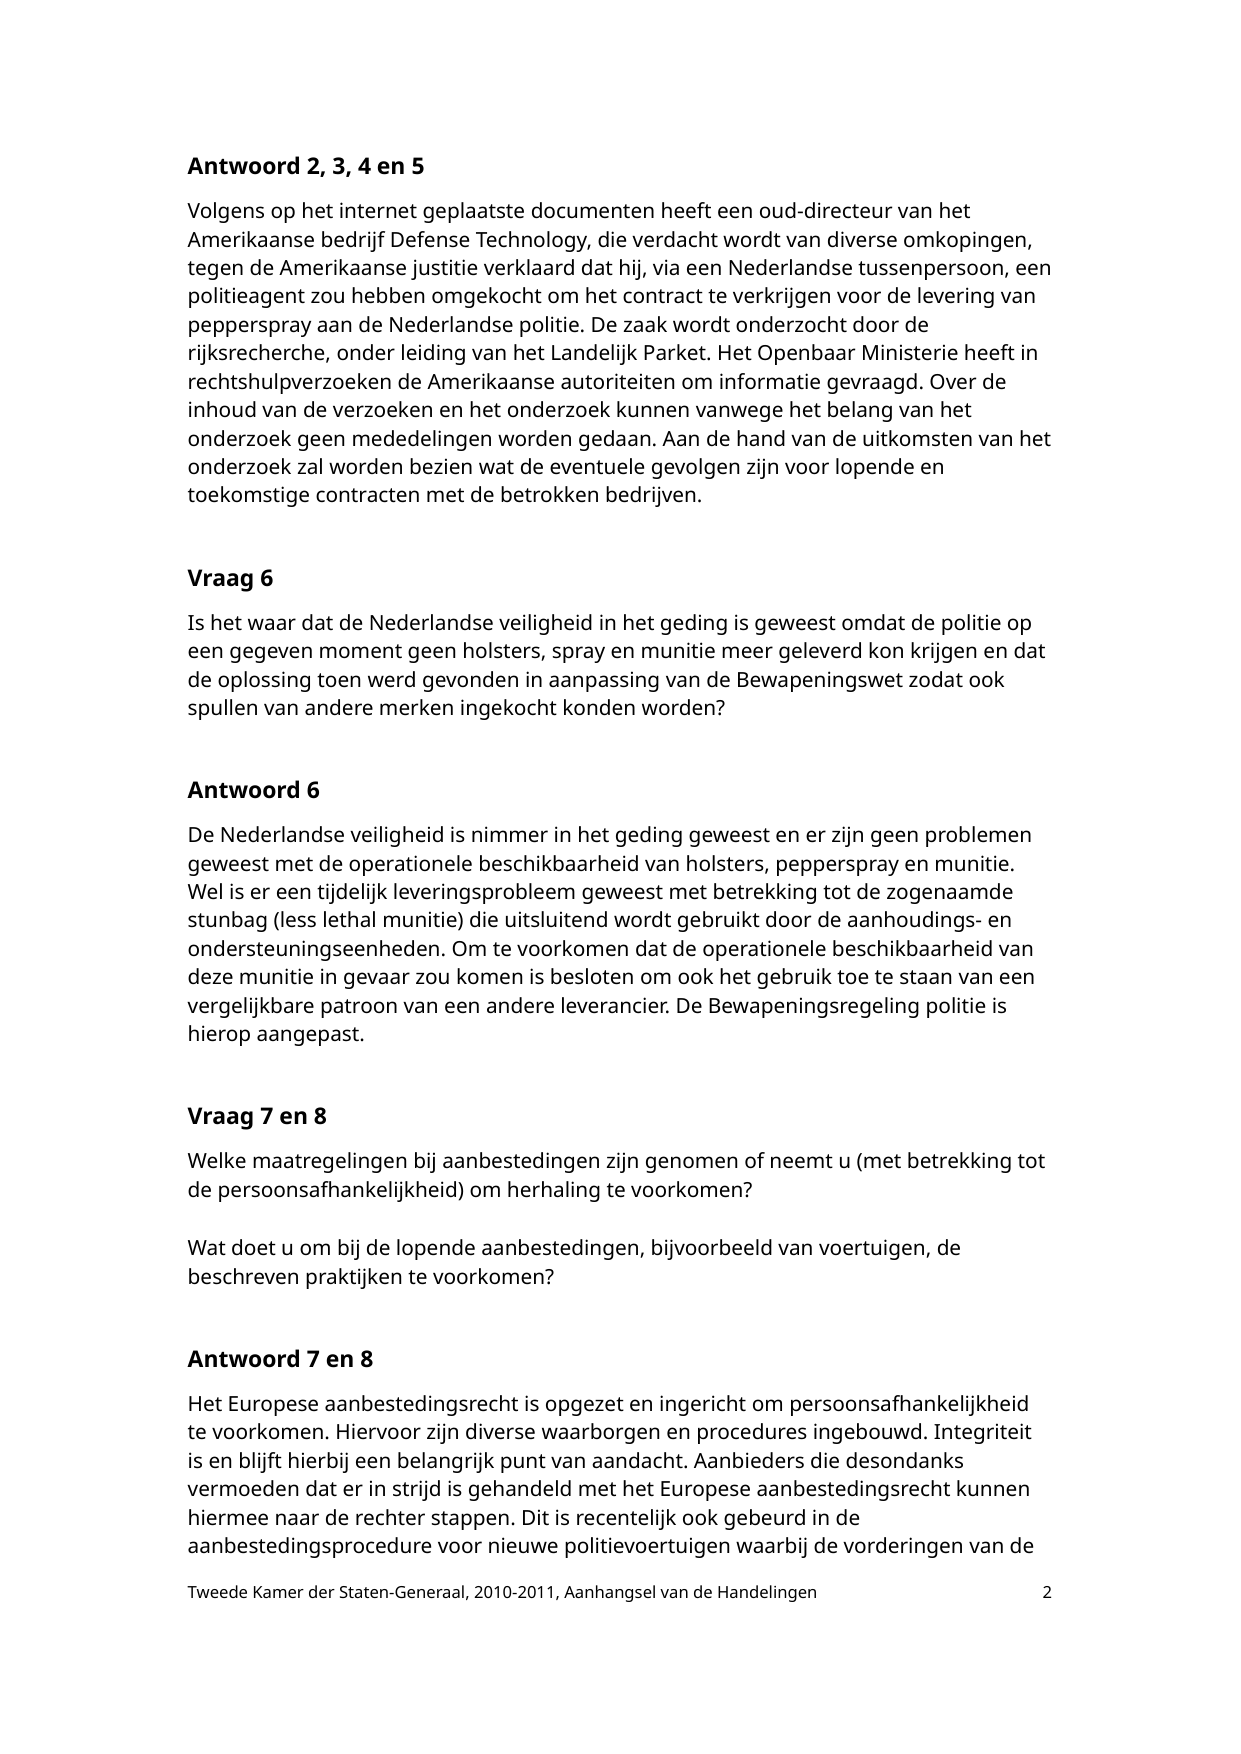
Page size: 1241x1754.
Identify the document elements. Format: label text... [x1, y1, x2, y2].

subtitle Antwoord 7 en 8 [187, 1343, 1053, 1374]
subtitle Antwoord 6 [187, 774, 1053, 805]
subtitle Vraag 6 [187, 562, 1053, 593]
text Welke maatregelingen bij aanbestedingen zijn genomen of neemt u (met betrekking tot de persoonsafhankelijkheid) om herhaling te voorkomen? [187, 1147, 1053, 1203]
text Volgens op het internet geplaatste documenten heeft een oud-directeur van het Amerikaanse bedrijf Defense Technology, die verdacht wordt van diverse omkopingen, tegen de Amerikaanse justitie verklaard dat hij, via een Nederlandse tussenpersoon, een politieagent zou hebben omgekocht om het contract te verkrijgen voor de levering van pepperspray aan de Nederlandse politie. De zaak wordt onderzocht door de rijksrecherche, onder leiding van het Landelijk Parket. Het Openbaar Ministerie heeft in rechtshulpverzoeken de Amerikaanse autoriteiten om informatie gevraagd. Over de inhoud van de verzoeken en het onderzoek kunnen vanwege het belang van het onderzoek geen mededelingen worden gedaan. Aan de hand van de uitkomsten van het onderzoek zal worden bezien wat de eventuele gevolgen zijn voor lopende en toekomstige contracten met de betrokken bedrijven. [187, 196, 1053, 509]
text Wat doet u om bij de lopende aanbestedingen, bijvoorbeeld van voertuigen, de beschreven praktijken te voorkomen? [187, 1233, 1053, 1290]
text De Nederlandse veiligheid is nimmer in het geding geweest en er zijn geen problemen geweest met de operationele beschikbaarheid van holsters, pepperspray en munitie. Wel is er een tijdelijk leveringsprobleem geweest met betrekking tot de zogenaamde stunbag (less lethal munitie) die uitsluitend wordt gebruikt door de aanhoudings- en ondersteuningseenheden. Om te voorkomen dat de operationele beschikbaarheid van deze munitie in gevaar zou komen is besloten om ook het gebruik toe te staan van een vergelijkbare patroon van een andere leverancier. De Bewapeningsregeling politie is hierop aangepast. [187, 820, 1053, 1048]
text Het Europese aanbestedingsrecht is opgezet en ingericht om persoonsafhankelijkheid te voorkomen. Hiervoor zijn diverse waarborgen en procedures ingebouwd. Integriteit is en blijft hierbij een belangrijk punt van aandacht. Aanbieders die desondanks vermoeden dat er in strijd is gehandeld met het Europese aanbestedingsrecht kunnen hiermee naar de rechter stappen. Dit is recentelijk ook gebeurd in de aanbestedingsprocedure voor nieuwe politievoertuigen waarbij de vorderingen van de [187, 1389, 1053, 1560]
text Is het waar dat de Nederlandse veiligheid in het geding is geweest omdat de politie op een gegeven moment geen holsters, spray en munitie meer geleverd kon krijgen en dat de oplossing toen werd gevonden in aanpassing van de Bewapeningswet zodat ook spullen van andere merken ingekocht konden worden? [187, 608, 1053, 722]
subtitle Vraag 7 en 8 [187, 1100, 1053, 1132]
subtitle Antwoord 2, 3, 4 en 5 [187, 150, 1053, 181]
